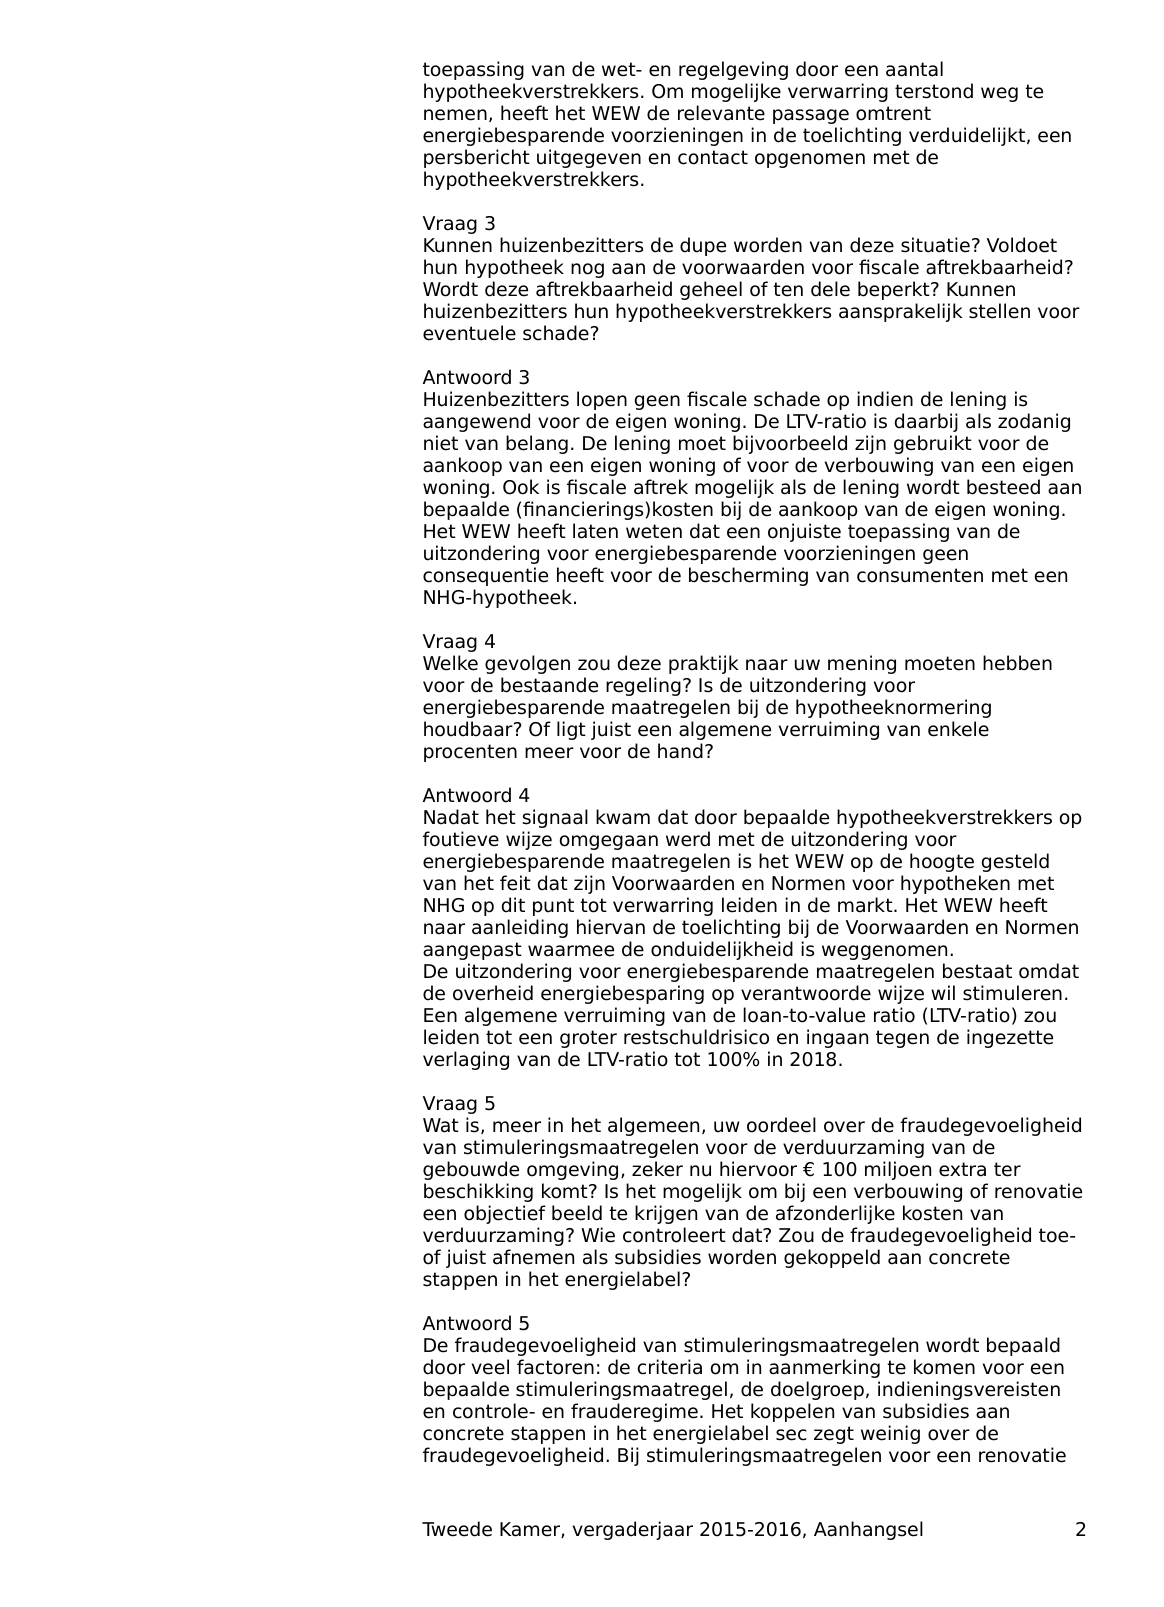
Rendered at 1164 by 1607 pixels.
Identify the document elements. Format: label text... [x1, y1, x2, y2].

text toepassing van de wet- en regelgeving door een aantal hypotheekverstrekkers. Om mogelijke verwarring terstond weg te nemen, heeft het WEW de relevante passage omtrent energiebesparende voorzieningen in de toelichting verduidelijkt, een persbericht uitgegeven en contact opgenomen met de hypotheekverstrekkers. [422, 59, 1087, 191]
text Antwoord 4 [422, 785, 1087, 807]
text Wat is, meer in het algemeen, uw oordeel over de fraudegevoeligheid van stimuleringsmaatregelen voor de verduurzaming van de gebouwde omgeving, zeker nu hiervoor € 100 miljoen extra ter beschikking komt? Is het mogelijk om bij een verbouwing of renovatie een objectief beeld te krijgen van de afzonderlijke kosten van verduurzaming? Wie controleert dat? Zou de fraudegevoeligheid toe- of juist afnemen als subsidies worden gekoppeld aan concrete stappen in het energielabel? [422, 1115, 1087, 1291]
text Het WEW heeft laten weten dat een onjuiste toepassing van de uitzondering voor energiebesparende voorzieningen geen consequentie heeft voor de bescherming van consumenten met een NHG-hypotheek. [422, 521, 1087, 609]
text De uitzondering voor energiebesparende maatregelen bestaat omdat de overheid energiebesparing op verantwoorde wijze wil stimuleren. Een algemene verruiming van de loan-to-value ratio (LTV-ratio) zou leiden tot een groter restschuldrisico en ingaan tegen de ingezette verlaging van de LTV-ratio tot 100% in 2018. [422, 961, 1087, 1071]
text Welke gevolgen zou deze praktijk naar uw mening moeten hebben voor de bestaande regeling? Is de uitzondering voor energiebesparende maatregelen bij de hypotheeknormering houdbaar? Of ligt juist een algemene verruiming van enkele procenten meer voor de hand? [422, 653, 1087, 763]
text Nadat het signaal kwam dat door bepaalde hypotheekverstrekkers op foutieve wijze omgegaan werd met de uitzondering voor energiebesparende maatregelen is het WEW op de hoogte gesteld van het feit dat zijn Voorwaarden en Normen voor hypotheken met NHG op dit punt tot verwarring leiden in de markt. Het WEW heeft naar aanleiding hiervan de toelichting bij de Voorwaarden en Normen aangepast waarmee de onduidelijkheid is weggenomen. [422, 807, 1087, 961]
text Huizenbezitters lopen geen fiscale schade op indien de lening is aangewend voor de eigen woning. De LTV-ratio is daarbij als zodanig niet van belang. De lening moet bijvoorbeeld zijn gebruikt voor de aankoop van een eigen woning of voor de verbouwing van een eigen woning. Ook is fiscale aftrek mogelijk als de lening wordt besteed aan bepaalde (financierings)kosten bij de aankoop van de eigen woning. [422, 389, 1087, 521]
text Vraag 5 [422, 1093, 1087, 1115]
text De fraudegevoeligheid van stimuleringsmaatregelen wordt bepaald door veel factoren: de criteria om in aanmerking te komen voor een bepaalde stimuleringsmaatregel, de doelgroep, indieningsvereisten en controle- en frauderegime. Het koppelen van subsidies aan concrete stappen in het energielabel sec zegt weinig over de fraudegevoeligheid. Bij stimuleringsmaatregelen voor een renovatie [422, 1335, 1087, 1467]
text Antwoord 5 [422, 1313, 1087, 1335]
text Vraag 4 [422, 631, 1087, 653]
text Antwoord 3 [422, 367, 1087, 389]
text Kunnen huizenbezitters de dupe worden van deze situatie? Voldoet hun hypotheek nog aan de voorwaarden voor fiscale aftrekbaarheid? Wordt deze aftrekbaarheid geheel of ten dele beperkt? Kunnen huizenbezitters hun hypotheekverstrekkers aansprakelijk stellen voor eventuele schade? [422, 235, 1087, 345]
text Vraag 3 [422, 213, 1087, 235]
